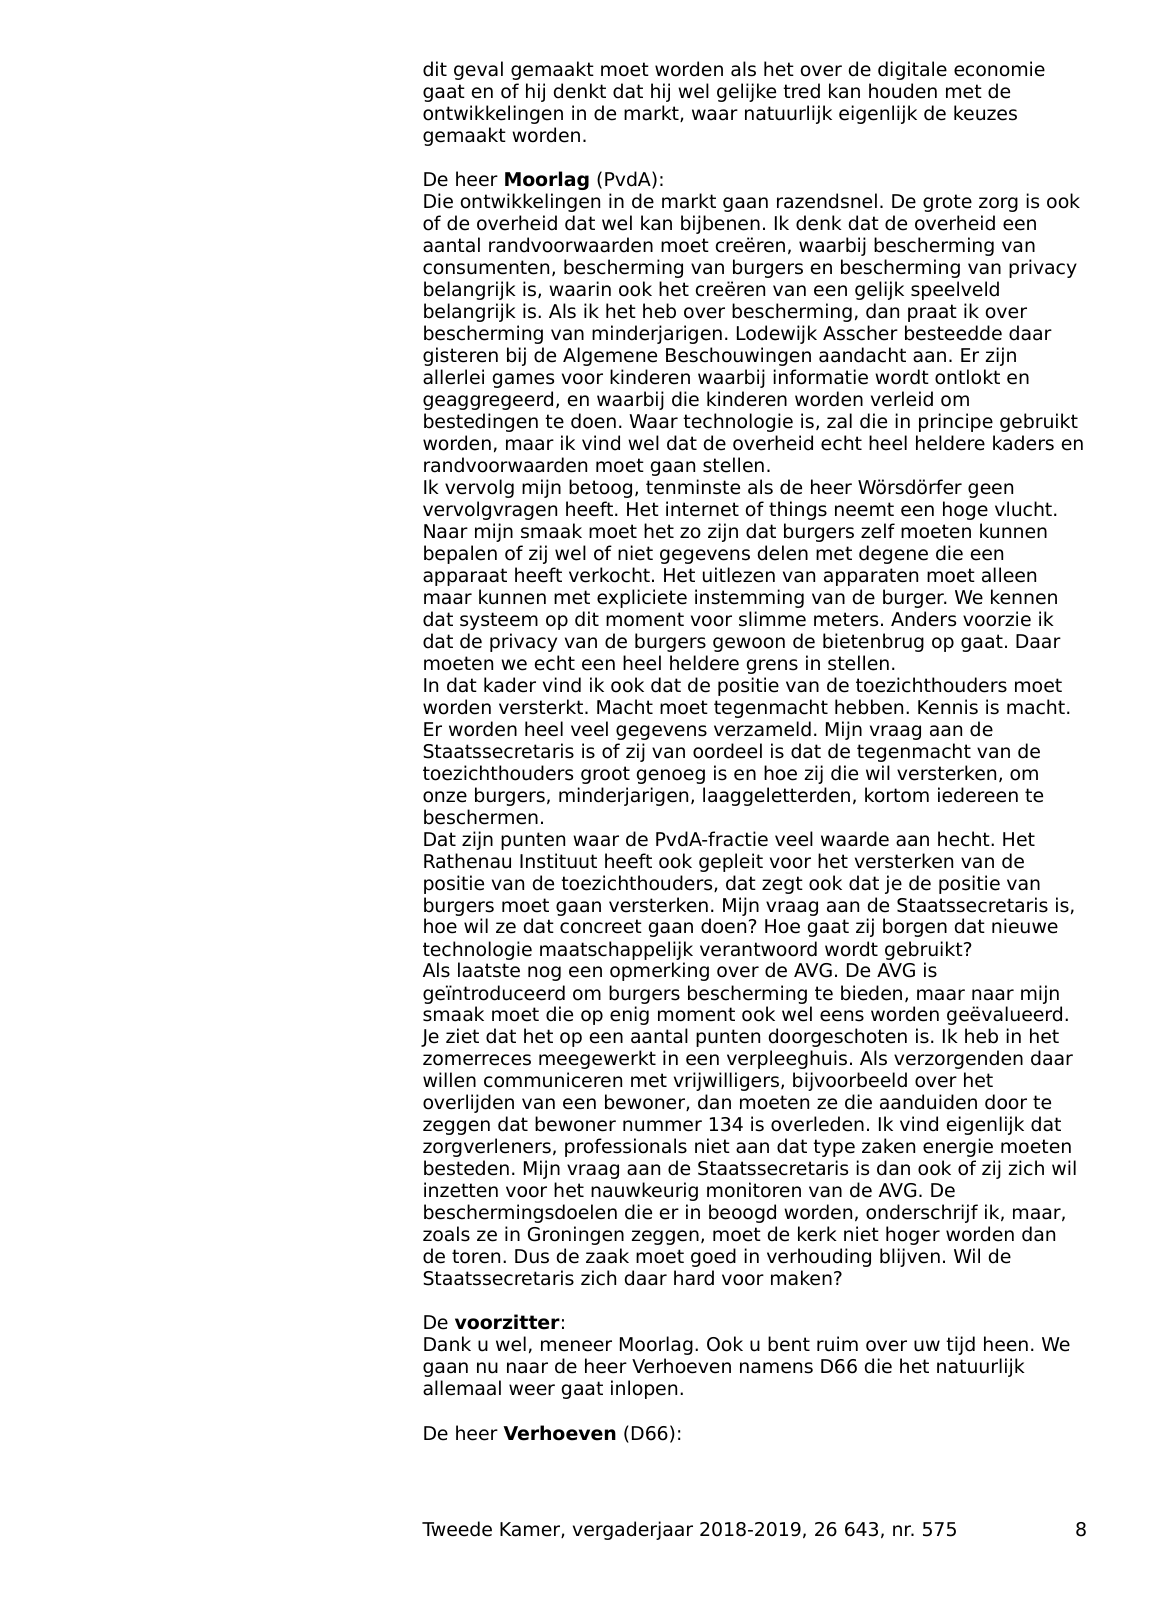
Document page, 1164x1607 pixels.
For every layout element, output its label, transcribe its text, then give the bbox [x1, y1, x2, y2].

text Dat zijn punten waar de PvdA-fractie veel waarde aan hecht. Het Rathenau Instituut heeft ook gepleit voor het versterken van de positie van de toezichthouders, dat zegt ook dat je de positie van burgers moet gaan versterken. Mijn vraag aan de Staatssecretaris is, hoe wil ze dat concreet gaan doen? Hoe gaat zij borgen dat nieuwe technologie maatschappelijk verantwoord wordt gebruikt? [422, 828, 1087, 960]
text Dank u wel, meneer Moorlag. Ook u bent ruim over uw tijd heen. We gaan nu naar de heer Verhoeven namens D66 die het natuurlijk allemaal weer gaat inlopen. [422, 1334, 1087, 1400]
text dit geval gemaakt moet worden als het over de digitale economie gaat en of hij denkt dat hij wel gelijke tred kan houden met de ontwikkelingen in de markt, waar natuurlijk eigenlijk de keuzes gemaakt worden. [422, 59, 1087, 147]
text De voorzitter: [422, 1312, 1087, 1334]
text Ik vervolg mijn betoog, tenminste als de heer Wörsdörfer geen vervolgvragen heeft. Het internet of things neemt een hoge vlucht. Naar mijn smaak moet het zo zijn dat burgers zelf moeten kunnen bepalen of zij wel of niet gegevens delen met degene die een apparaat heeft verkocht. Het uitlezen van apparaten moet alleen maar kunnen met expliciete instemming van de burger. We kennen dat systeem op dit moment voor slimme meters. Anders voorzie ik dat de privacy van de burgers gewoon de bietenbrug op gaat. Daar moeten we echt een heel heldere grens in stellen. [422, 477, 1087, 675]
text Als laatste nog een opmerking over de AVG. De AVG is geïntroduceerd om burgers bescherming te bieden, maar naar mijn smaak moet die op enig moment ook wel eens worden geëvalueerd. Je ziet dat het op een aantal punten doorgeschoten is. Ik heb in het zomerreces meegewerkt in een verpleeghuis. Als verzorgenden daar willen communiceren met vrijwilligers, bijvoorbeeld over het overlijden van een bewoner, dan moeten ze die aanduiden door te zeggen dat bewoner nummer 134 is overleden. Ik vind eigenlijk dat zorgverleners, professionals niet aan dat type zaken energie moeten besteden. Mijn vraag aan de Staatssecretaris is dan ook of zij zich wil inzetten voor het nauwkeurig monitoren van de AVG. De beschermingsdoelen die er in beoogd worden, onderschrijf ik, maar, zoals ze in Groningen zeggen, moet de kerk niet hoger worden dan de toren. Dus de zaak moet goed in verhouding blijven. Wil de Staatssecretaris zich daar hard voor maken? [422, 960, 1087, 1290]
text De heer Verhoeven (D66): [422, 1422, 1087, 1444]
text In dat kader vind ik ook dat de positie van de toezichthouders moet worden versterkt. Macht moet tegenmacht hebben. Kennis is macht. Er worden heel veel gegevens verzameld. Mijn vraag aan de Staatssecretaris is of zij van oordeel is dat de tegenmacht van de toezichthouders groot genoeg is en hoe zij die wil versterken, om onze burgers, minderjarigen, laaggeletterden, kortom iedereen te beschermen. [422, 675, 1087, 828]
text Die ontwikkelingen in de markt gaan razendsnel. De grote zorg is ook of de overheid dat wel kan bijbenen. Ik denk dat de overheid een aantal randvoorwaarden moet creëren, waarbij bescherming van consumenten, bescherming van burgers en bescherming van privacy belangrijk is, waarin ook het creëren van een gelijk speelveld belangrijk is. Als ik het heb over bescherming, dan praat ik over bescherming van minderjarigen. Lodewijk Asscher besteedde daar gisteren bij de Algemene Beschouwingen aandacht aan. Er zijn allerlei games voor kinderen waarbij informatie wordt ontlokt en geaggregeerd, en waarbij die kinderen worden verleid om bestedingen te doen. Waar technologie is, zal die in principe gebruikt worden, maar ik vind wel dat de overheid echt heel heldere kaders en randvoorwaarden moet gaan stellen. [422, 191, 1087, 477]
text De heer Moorlag (PvdA): [422, 169, 1087, 191]
